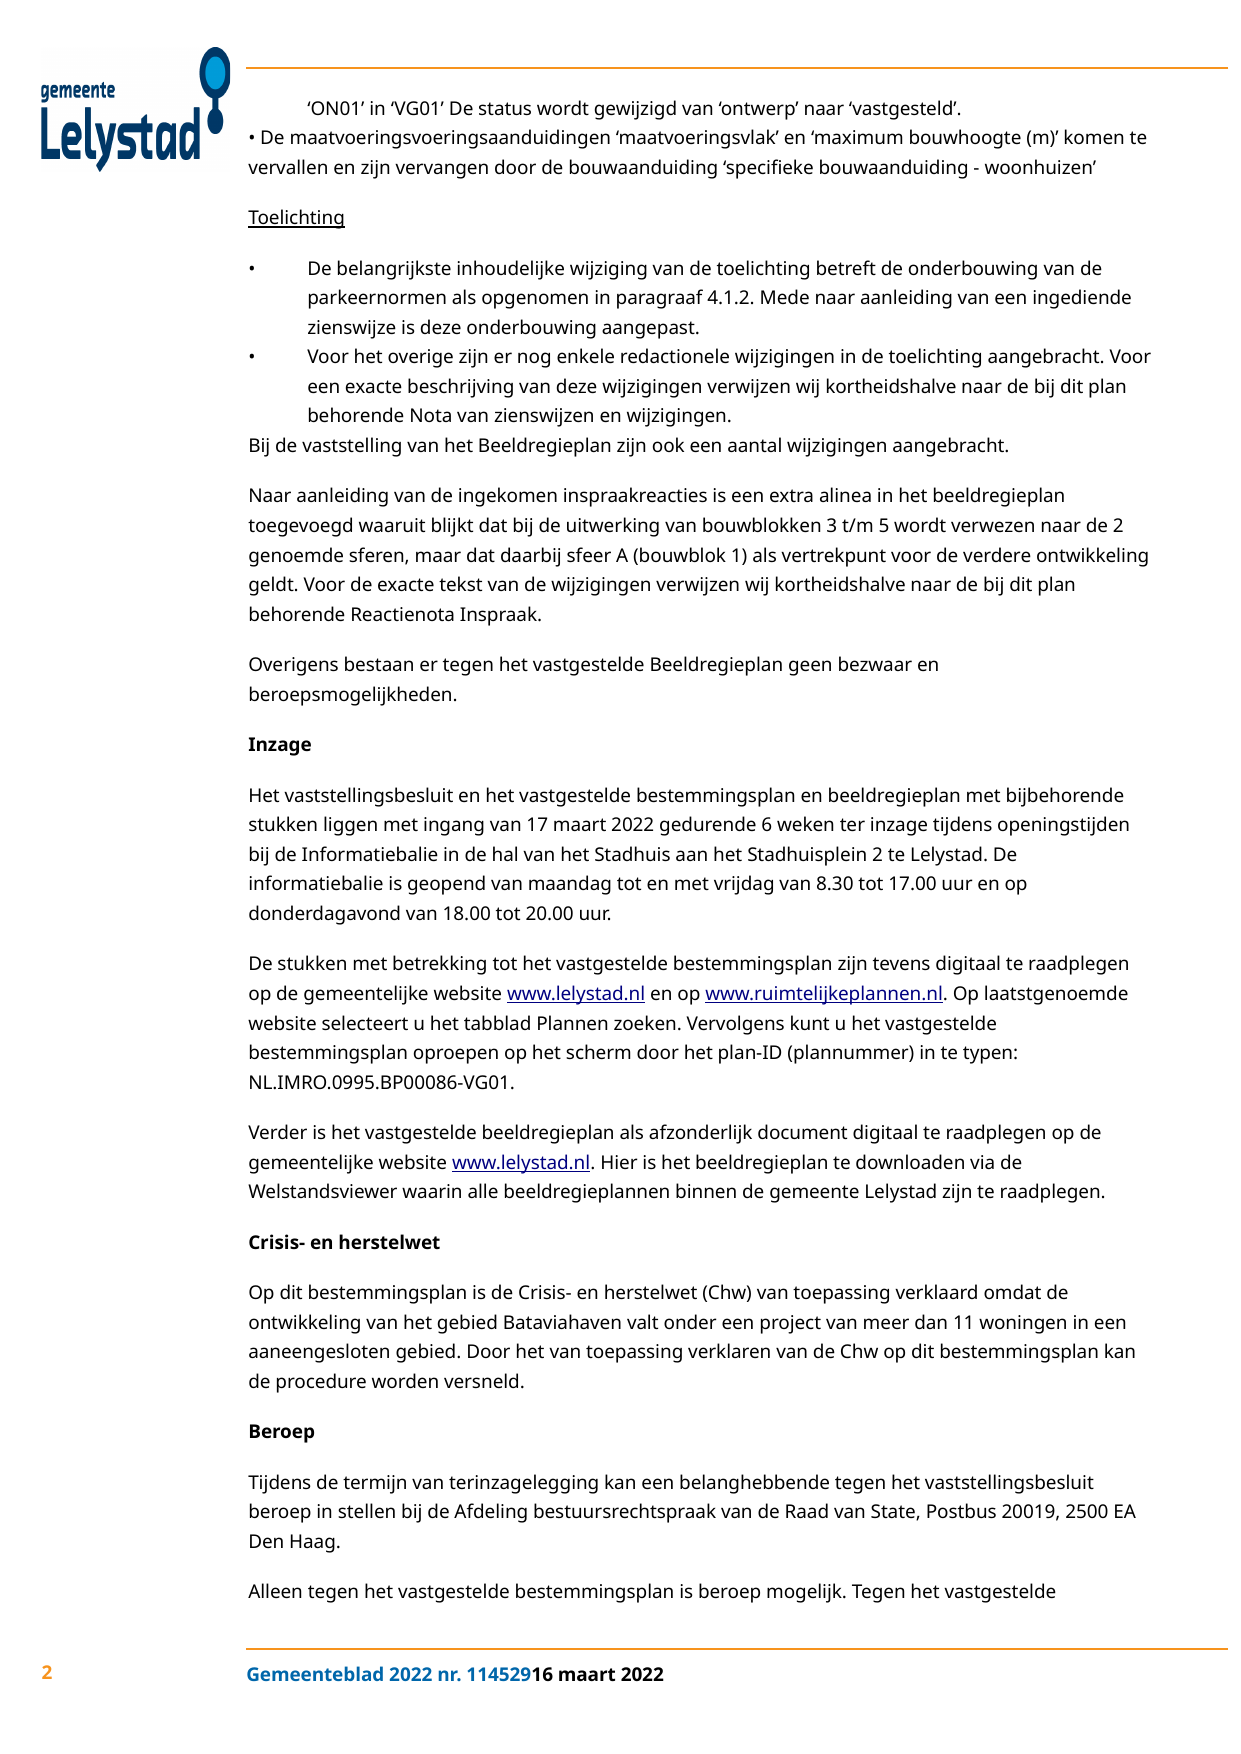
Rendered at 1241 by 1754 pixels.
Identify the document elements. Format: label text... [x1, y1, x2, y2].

text Crisis- en herstelwet [248, 1229, 1152, 1255]
text Het vaststellingsbesluit en het vastgestelde bestemmingsplan en beeldregieplan met bijbehorende stukken liggen met ingang van 17 maart 2022 gedurende 6 weken ter inzage tijdens openingstijden bij de Informatiebalie in de hal van het Stadhuis aan het Stadhuisplein 2 te Lelystad. De informatiebalie is geopend van maandag tot en met vrijdag van 8.30 tot 17.00 uur en op donderdagavond van 18.00 tot 20.00 uur. [248, 782, 1152, 926]
text Bij de vaststelling van het Beeldregieplan zijn ook een aantal wijzigingen aangebracht. [248, 432, 1152, 458]
text • De maatvoeringsvoeringsaanduidingen ‘maatvoeringsvlak’ en ‘maximum bouwhoogte (m)’ komen te vervallen en zijn vervangen door de bouwaanduiding ‘specifieke bouwaanduiding - woonhuizen’ [248, 124, 1152, 180]
text Naar aanleiding van de ingekomen inspraakreacties is een extra alinea in het beeldregieplan toegevoegd waaruit blijkt dat bij de uitwerking van bouwblokken 3 t/m 5 wordt verwezen naar de 2 genoemde sferen, maar dat daarbij sfeer A (bouwblok 1) als vertrekpunt voor de verdere ontwikkeling geldt. Voor de exacte tekst van de wijzigingen verwijzen wij kortheidshalve naar de bij dit plan behorende Reactienota Inspraak. [248, 483, 1152, 627]
text De stukken met betrekking tot het vastgestelde bestemmingsplan zijn tevens digitaal te raadplegen op de gemeentelijke website www.lelystad.nl en op www.ruimtelijkeplannen.nl. Op laatstgenoemde website selecteert u het tabblad Plannen zoeken. Vervolgens kunt u het vastgestelde bestemmingsplan oproepen op het scherm door het plan-ID (plannummer) in te typen: NL.IMRO.0995.BP00086-VG01. [248, 951, 1152, 1095]
list ‘ON01’ in ‘VG01’ De status wordt gewijzigd van ‘ontwerp’ naar ‘vastgesteld’. [248, 95, 1152, 121]
picture [41, 47, 231, 172]
text Inzage [248, 731, 1152, 757]
text Toelichting [248, 204, 1152, 230]
text Verder is het vastgestelde beeldregieplan als afzonderlijk document digitaal te raadplegen op de gemeentelijke website www.lelystad.nl. Hier is het beeldregieplan te downloaden via de Welstandsviewer waarin alle beeldregieplannen binnen de gemeente Lelystad zijn te raadplegen. [248, 1119, 1152, 1204]
list De belangrijkste inhoudelijke wijziging van de toelichting betreft de onderbouwing van de parkeernormen als opgenomen in paragraaf 4.1.2. Mede naar aanleiding van een ingediende zienswijze is deze onderbouwing aangepast. [248, 255, 1152, 340]
text Overigens bestaan er tegen het vastgestelde Beeldregieplan geen bezwaar en beroepsmogelijkheden. [248, 651, 1152, 707]
text Op dit bestemmingsplan is de Crisis- en herstelwet (Chw) van toepassing verklaard omdat de ontwikkeling van het gebied Bataviahaven valt onder een project van meer dan 11 woningen in een aaneengesloten gebied. Door het van toepassing verklaren van de Chw op dit bestemmingsplan kan de procedure worden versneld. [248, 1279, 1152, 1394]
text Tijdens de termijn van terinzagelegging kan een belanghebbende tegen het vaststellingsbesluit beroep in stellen bij de Afdeling bestuursrechtspraak van de Raad van State, Postbus 20019, 2500 EA Den Haag. [248, 1469, 1152, 1554]
text Alleen tegen het vastgestelde bestemmingsplan is beroep mogelijk. Tegen het vastgestelde [248, 1578, 1152, 1604]
list Voor het overige zijn er nog enkele redactionele wijzigingen in de toelichting aangebracht. Voor een exacte beschrijving van deze wijzigingen verwijzen wij kortheidshalve naar de bij dit plan behorende Nota van zienswijzen en wijzigingen. [248, 343, 1152, 428]
text Beroep [248, 1418, 1152, 1444]
